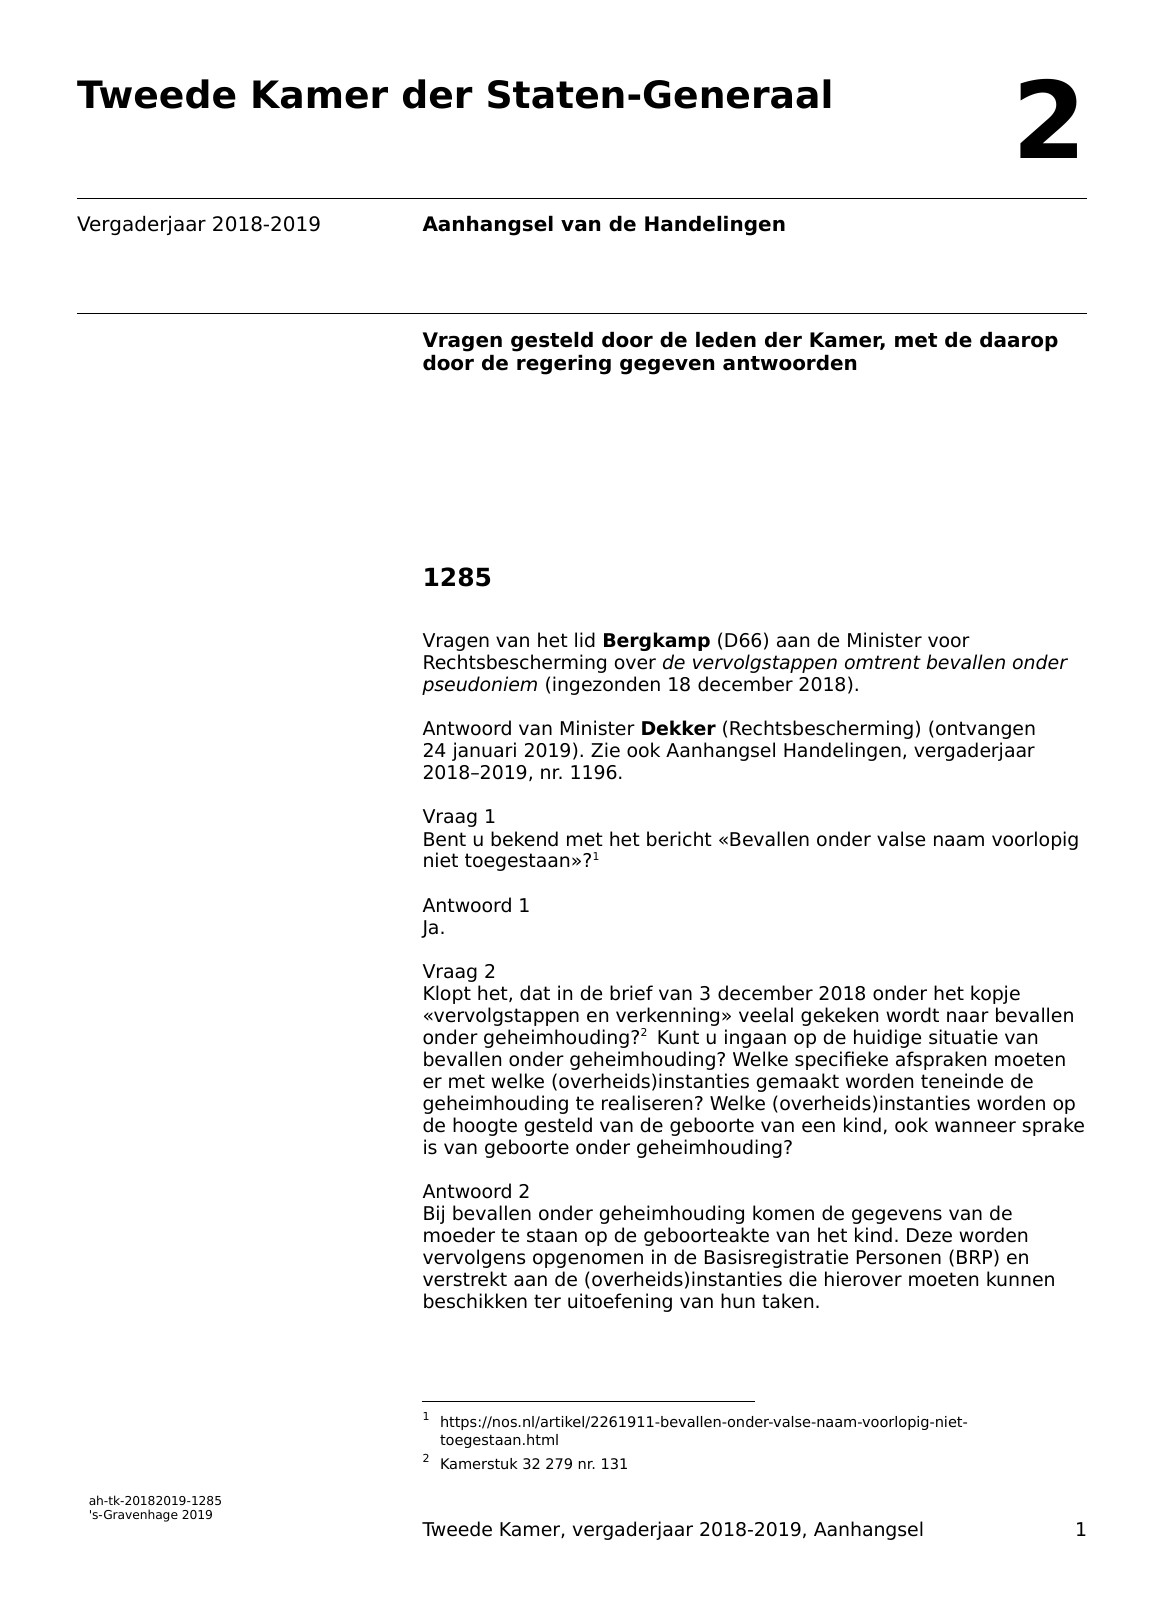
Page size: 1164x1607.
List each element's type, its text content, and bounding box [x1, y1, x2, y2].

text Antwoord 1 [422, 894, 1087, 917]
text Vraag 1 [422, 806, 1087, 828]
text Antwoord van Minister Dekker (Rechtsbescherming) (ontvangen 24 januari 2019). Zie ook Aanhangsel Handelingen, vergaderjaar 2018–2019, nr. 1196. [422, 718, 1087, 784]
table_cell Vergaderjaar 2018-2019 [77, 199, 422, 313]
text 's-Gravenhage 2019 [88, 1508, 323, 1522]
text Bent u bekend met het bericht «Bevallen onder valse naam voorlopig niet toegestaan»? [422, 828, 1087, 872]
text Vraag 2 [422, 961, 1087, 983]
table_header Tweede Kamer der Staten-Generaal [77, 59, 886, 198]
text Antwoord 2 [422, 1181, 1087, 1203]
text Ja. [422, 917, 1087, 938]
table_cell Aanhangsel van de Handelingen [422, 199, 1087, 313]
text Kamerstuk 32 279 nr. 131 [422, 1452, 1087, 1474]
table_cell Vragen gesteld door de leden der Kamer, met de daarop door de regering gegeven antwoorden [422, 314, 1087, 375]
text 1285 [422, 563, 1087, 592]
text Klopt het, dat in de brief van 3 december 2018 onder het kopje «vervolgstappen en verkenning» veelal gekeken wordt naar bevallen onder geheimhouding? Kunt u ingaan op de huidige situatie van bevallen onder geheimhouding? Welke specifieke afspraken moeten er met welke (overheids)instanties gemaakt worden teneinde de geheimhouding te realiseren? Welke (overheids)instanties worden op de hoogte gesteld van de geboorte van een kind, ook wanneer sprake is van geboorte onder geheimhouding? [422, 983, 1087, 1158]
text Bij bevallen onder geheimhouding komen de gegevens van de moeder te staan op de geboorteakte van het kind. Deze worden vervolgens opgenomen in de Basisregistratie Personen (BRP) en verstrekt aan de (overheids)instanties die hierover moeten kunnen beschikken ter uitoefening van hun taken. [422, 1203, 1087, 1313]
table_cell [77, 314, 422, 375]
text Vragen van het lid Bergkamp (D66) aan de Minister voor Rechtsbescherming over de vervolgstappen omtrent bevallen onder pseudoniem (ingezonden 18 december 2018). [422, 630, 1087, 696]
text https://nos.nl/artikel/2261911-bevallen-onder-valse-naam-voorlopig-niet-toegestaan.html [422, 1410, 1087, 1449]
table_header 2 [886, 59, 1087, 198]
text ah-tk-20182019-1285 [88, 1494, 323, 1508]
